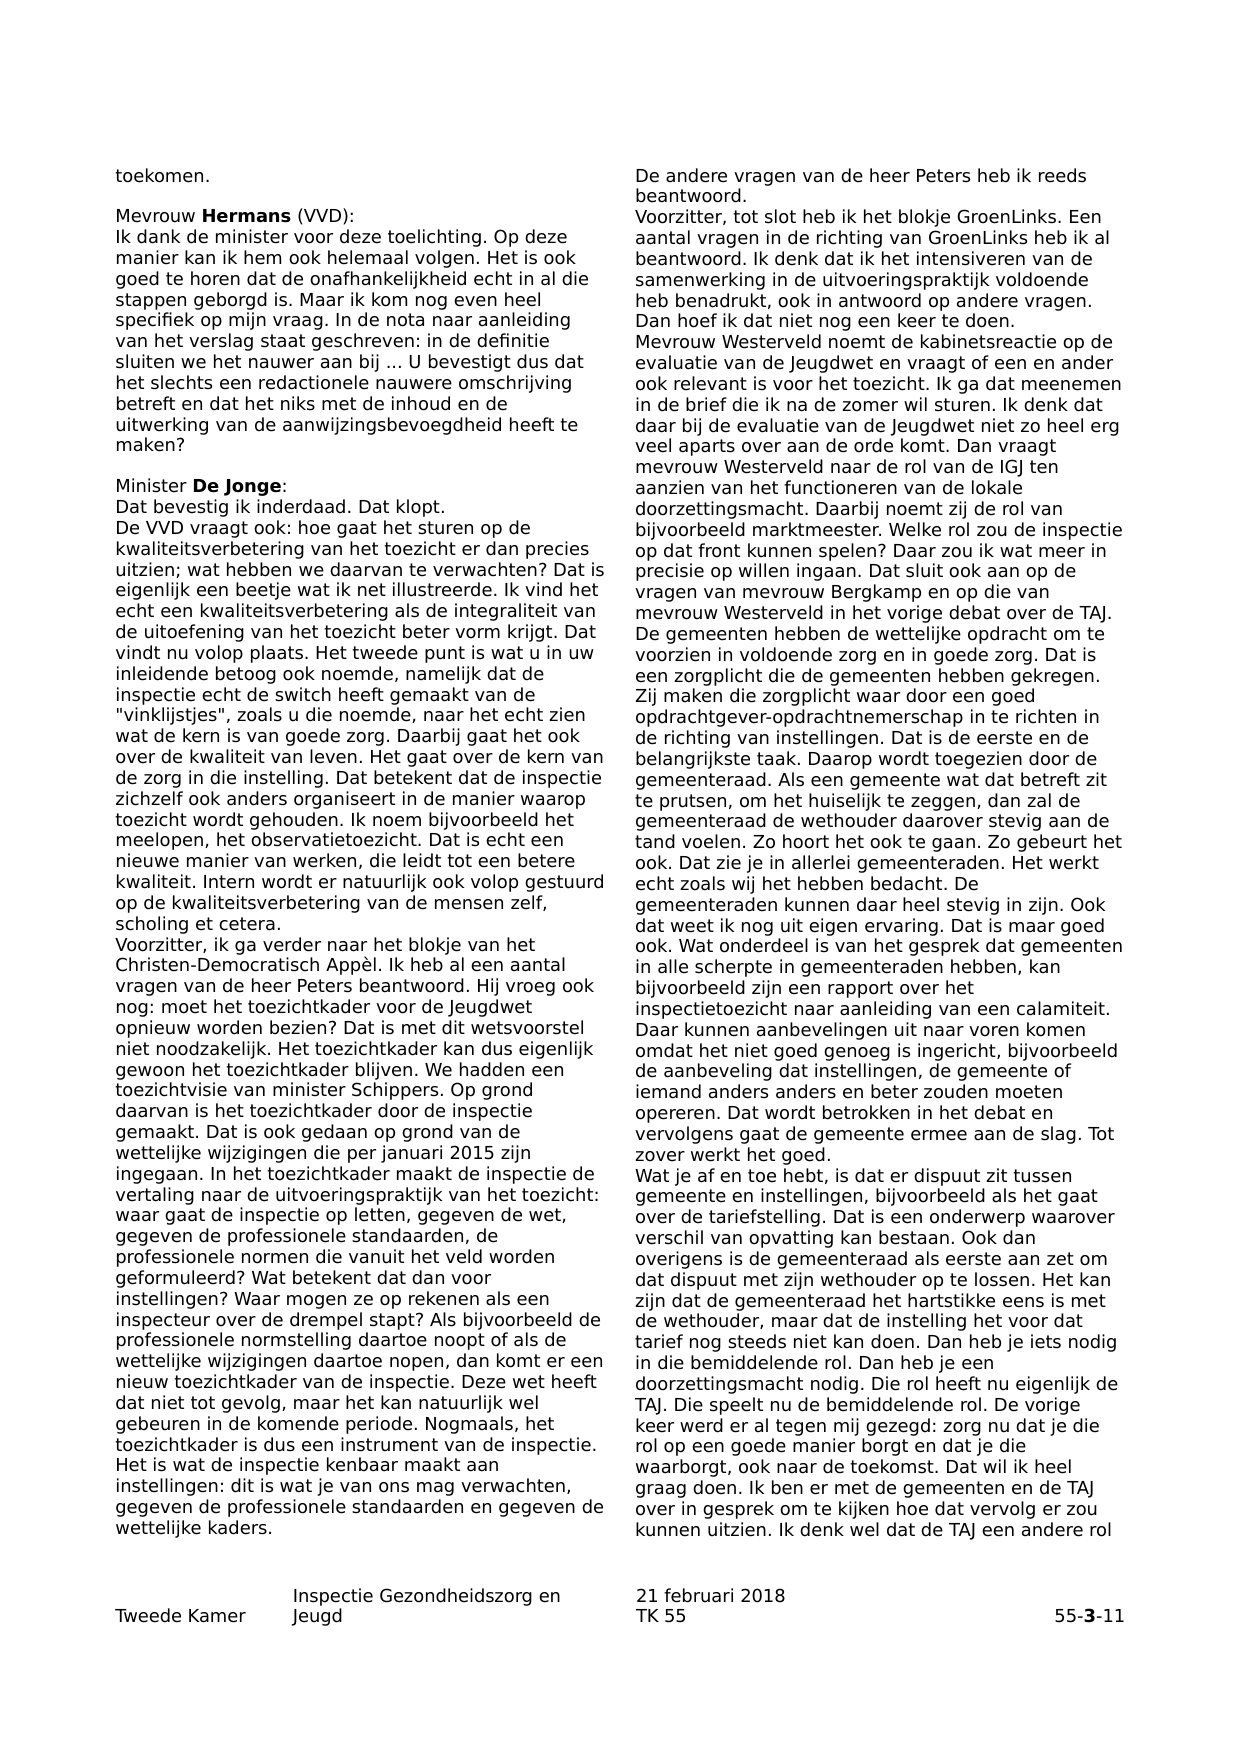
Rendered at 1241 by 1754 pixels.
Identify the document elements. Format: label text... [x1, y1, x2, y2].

text De andere vragen van de heer Peters heb ik reeds beantwoord. [635, 165, 1125, 207]
text Wat je af en toe hebt, is dat er dispuut zit tussen gemeente en instellingen, bijvoorbeeld als het gaat over de tariefstelling. Dat is een onderwerp waarover verschil van opvatting kan bestaan. Ook dan overigens is de gemeenteraad als eerste aan zet om dat dispuut met zijn wethouder op te lossen. Het kan zijn dat de gemeenteraad het hartstikke eens is met de wethouder, maar dat de instelling het voor dat tarief nog steeds niet kan doen. Dan heb je iets nodig in die bemiddelende rol. Dan heb je een doorzettingsmacht nodig. Die rol heeft nu eigenlijk de TAJ. Die speelt nu de bemiddelende rol. De vorige keer werd er al tegen mij gezegd: zorg nu dat je die rol op een goede manier borgt en dat je die waarborgt, ook naar de toekomst. Dat wil ik heel graag doen. Ik ben er met de gemeenten en de TAJ over in gesprek om te kijken hoe dat vervolg er zou kunnen uitzien. Ik denk wel dat de TAJ een andere rol [635, 1165, 1125, 1540]
text Voorzitter, ik ga verder naar het blokje van het Christen-Democratisch Appèl. Ik heb al een aantal vragen van de heer Peters beantwoord. Hij vroeg ook nog: moet het toezichtkader voor de Jeugdwet opnieuw worden bezien? Dat is met dit wetsvoorstel niet noodzakelijk. Het toezichtkader kan dus eigenlijk gewoon het toezichtkader blijven. We hadden een toezichtvisie van minister Schippers. Op grond daarvan is het toezichtkader door de inspectie gemaakt. Dat is ook gedaan op grond van de wettelijke wijzigingen die per januari 2015 zijn ingegaan. In het toezichtkader maakt de inspectie de vertaling naar de uitvoeringspraktijk van het toezicht: waar gaat de inspectie op letten, gegeven de wet, gegeven de professionele standaarden, de professionele normen die vanuit het veld worden geformuleerd? Wat betekent dat dan voor instellingen? Waar mogen ze op rekenen als een inspecteur over de drempel stapt? Als bijvoorbeeld de professionele normstelling daartoe noopt of als de wettelijke wijzigingen daartoe nopen, dan komt er een nieuw toezichtkader van de inspectie. Deze wet heeft dat niet tot gevolg, maar het kan natuurlijk wel gebeuren in de komende periode. Nogmaals, het toezichtkader is dus een instrument van de inspectie. Het is wat de inspectie kenbaar maakt aan instellingen: dit is wat je van ons mag verwachten, gegeven de professionele standaarden en gegeven de wettelijke kaders. [115, 934, 605, 1538]
text Dat bevestig ik inderdaad. Dat klopt. [115, 497, 605, 518]
text toekomen. [115, 165, 605, 186]
text Mevrouw Westerveld noemt de kabinetsreactie op de evaluatie van de Jeugdwet en vraagt of een en ander ook relevant is voor het toezicht. Ik ga dat meenemen in de brief die ik na de zomer wil sturen. Ik denk dat daar bij de evaluatie van de Jeugdwet niet zo heel erg veel aparts over aan de orde komt. Dan vraagt mevrouw Westerveld naar de rol van de IGJ ten aanzien van het functioneren van de lokale doorzettingsmacht. Daarbij noemt zij de rol van bijvoorbeeld marktmeester. Welke rol zou de inspectie op dat front kunnen spelen? Daar zou ik wat meer in precisie op willen ingaan. Dat sluit ook aan op de vragen van mevrouw Bergkamp en op die van mevrouw Westerveld in het vorige debat over de TAJ. De gemeenten hebben de wettelijke opdracht om te voorzien in voldoende zorg en in goede zorg. Dat is een zorgplicht die de gemeenten hebben gekregen. Zij maken die zorgplicht waar door een goed opdrachtgever-opdrachtnemerschap in te richten in de richting van instellingen. Dat is de eerste en de belangrijkste taak. Daarop wordt toegezien door de gemeenteraad. Als een gemeente wat dat betreft zit te prutsen, om het huiselijk te zeggen, dan zal de gemeenteraad de wethouder daarover stevig aan de tand voelen. Zo hoort het ook te gaan. Zo gebeurt het ook. Dat zie je in allerlei gemeenteraden. Het werkt echt zoals wij het hebben bedacht. De gemeenteraden kunnen daar heel stevig in zijn. Ook dat weet ik nog uit eigen ervaring. Dat is maar goed ook. Wat onderdeel is van het gesprek dat gemeenten in alle scherpte in gemeenteraden hebben, kan bijvoorbeeld zijn een rapport over het inspectietoezicht naar aanleiding van een calamiteit. Daar kunnen aanbevelingen uit naar voren komen omdat het niet goed genoeg is ingericht, bijvoorbeeld de aanbeveling dat instellingen, de gemeente of iemand anders anders en beter zouden moeten opereren. Dat wordt betrokken in het debat en vervolgens gaat de gemeente ermee aan de slag. Tot zover werkt het goed. [635, 332, 1125, 1165]
text Minister De Jonge: [115, 476, 605, 497]
text Mevrouw Hermans (VVD): [115, 206, 605, 227]
text Voorzitter, tot slot heb ik het blokje GroenLinks. Een aantal vragen in de richting van GroenLinks heb ik al beantwoord. Ik denk dat ik het intensiveren van de samenwerking in de uitvoeringspraktijk voldoende heb benadrukt, ook in antwoord op andere vragen. Dan hoef ik dat niet nog een keer te doen. [635, 207, 1125, 332]
text Ik dank de minister voor deze toelichting. Op deze manier kan ik hem ook helemaal volgen. Het is ook goed te horen dat de onafhankelijkheid echt in al die stappen geborgd is. Maar ik kom nog even heel specifiek op mijn vraag. In de nota naar aanleiding van het verslag staat geschreven: in de definitie sluiten we het nauwer aan bij ... U bevestigt dus dat het slechts een redactionele nauwere omschrijving betreft en dat het niks met de inhoud en de uitwerking van de aanwijzingsbevoegdheid heeft te maken? [115, 227, 605, 456]
text De VVD vraagt ook: hoe gaat het sturen op de kwaliteitsverbetering van het toezicht er dan precies uitzien; wat hebben we daarvan te verwachten? Dat is eigenlijk een beetje wat ik net illustreerde. Ik vind het echt een kwaliteitsverbetering als de integraliteit van de uitoefening van het toezicht beter vorm krijgt. Dat vindt nu volop plaats. Het tweede punt is wat u in uw inleidende betoog ook noemde, namelijk dat de inspectie echt de switch heeft gemaakt van de "vinklijstjes", zoals u die noemde, naar het echt zien wat de kern is van goede zorg. Daarbij gaat het ook over de kwaliteit van leven. Het gaat over de kern van de zorg in die instelling. Dat betekent dat de inspectie zichzelf ook anders organiseert in de manier waarop toezicht wordt gehouden. Ik noem bijvoorbeeld het meelopen, het observatietoezicht. Dat is echt een nieuwe manier van werken, die leidt tot een betere kwaliteit. Intern wordt er natuurlijk ook volop gestuurd op de kwaliteitsverbetering van de mensen zelf, scholing et cetera. [115, 518, 605, 934]
